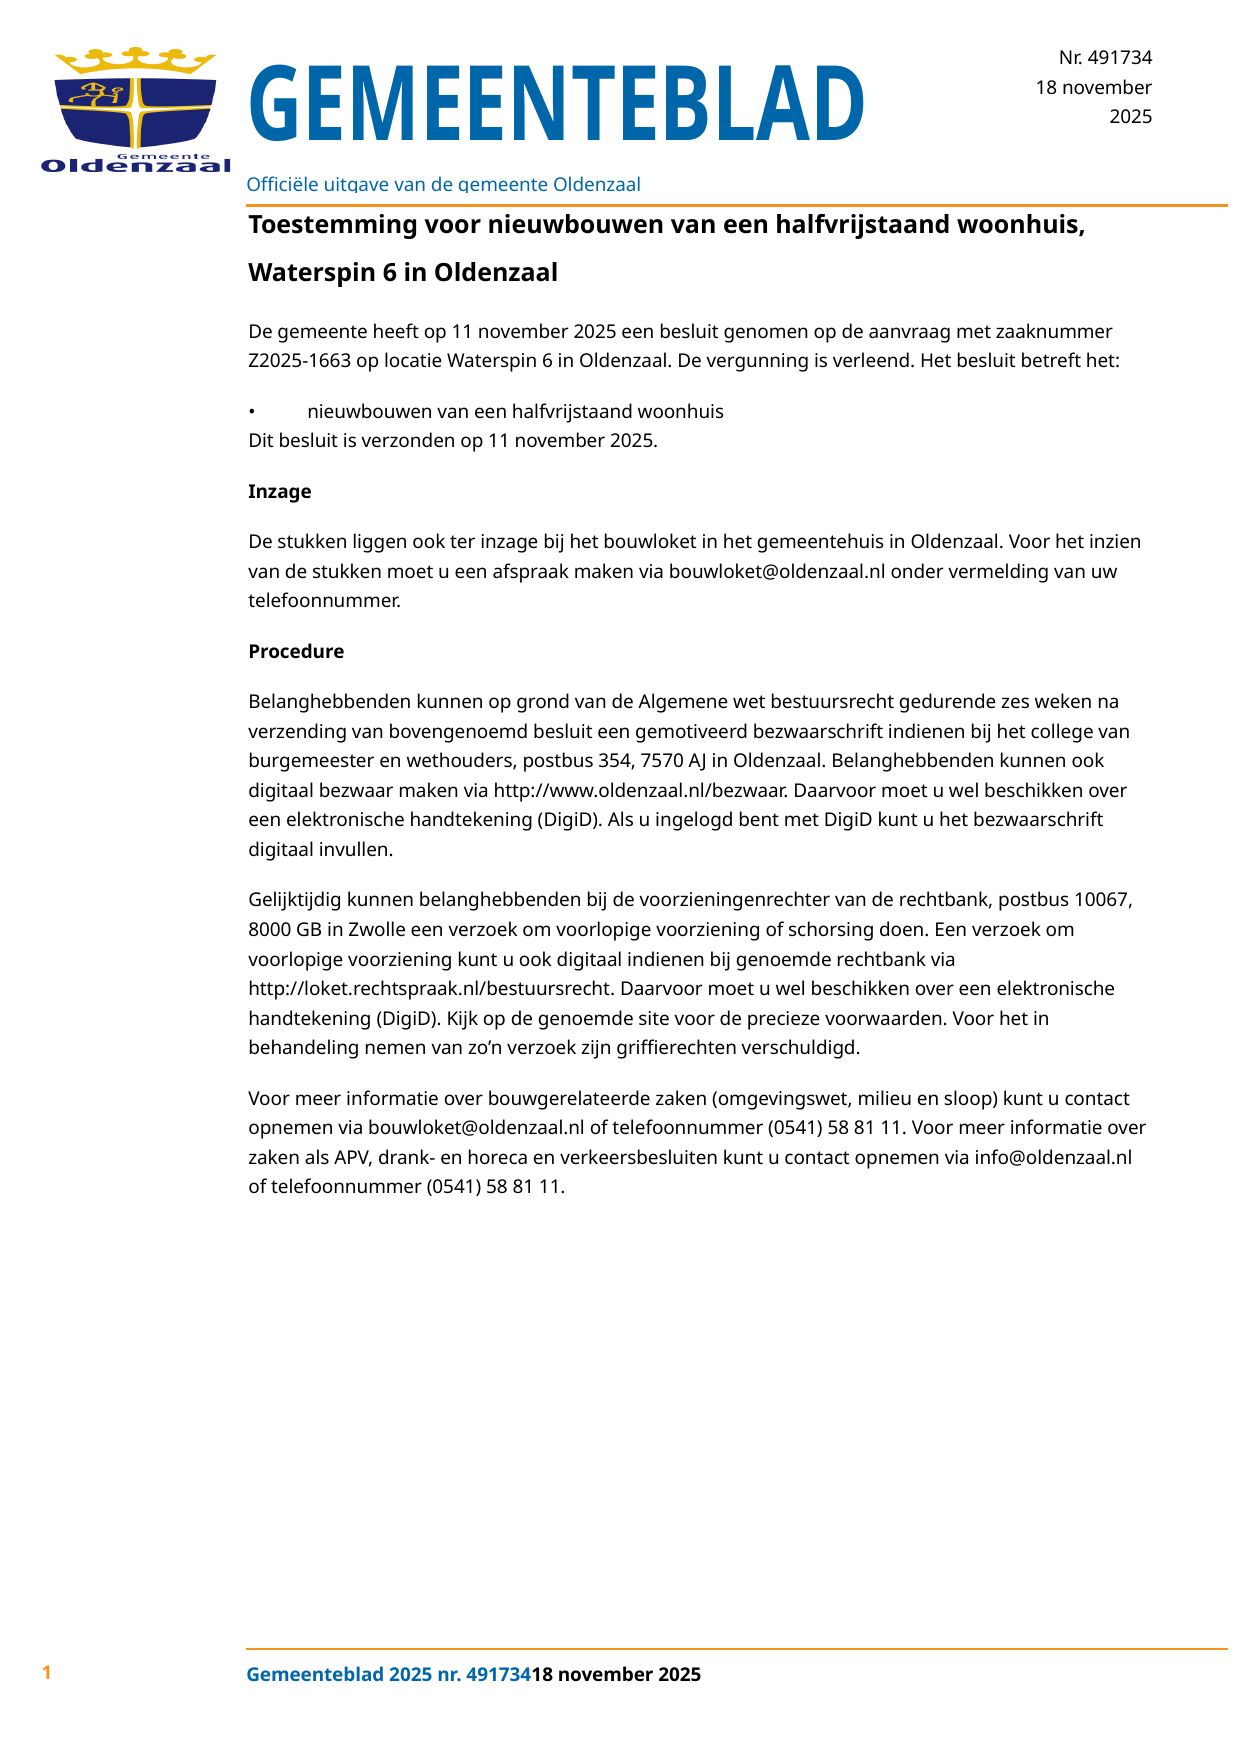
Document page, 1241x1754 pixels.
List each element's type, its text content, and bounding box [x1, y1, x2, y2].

text Gelijktijdig kunnen belanghebbenden bij de voorzieningenrechter van de rechtbank, postbus 10067, 8000 GB in Zwolle een verzoek om voorlopige voorziening of schorsing doen. Een verzoek om voorlopige voorziening kunt u ook digitaal indienen bij genoemde rechtbank via http://loket.rechtspraak.nl/bestuursrecht. Daarvoor moet u wel beschikken over een elektronische handtekening (DigiD). Kijk op de genoemde site voor de precieze voorwaarden. Voor het in behandeling nemen van zo’n verzoek zijn griffierechten verschuldigd. [248, 887, 1152, 1060]
text De stukken liggen ook ter inzage bij het bouwloket in het gemeentehuis in Oldenzaal. Voor het inzien van de stukken moet u een afspraak maken via bouwloket@oldenzaal.nl onder vermelding van uw telefoonnummer. [248, 528, 1152, 613]
text Voor meer informatie over bouwgerelateerde zaken (omgevingswet, milieu en sloop) kunt u contact opnemen via bouwloket@oldenzaal.nl of telefoonnummer (0541) 58 81 11. Voor meer informatie over zaken als APV, drank- en horeca en verkeersbesluiten kunt u contact opnemen via info@oldenzaal.nl of telefoonnummer (0541) 58 81 11. [248, 1085, 1152, 1199]
text Dit besluit is verzonden op 11 november 2025. [248, 427, 1152, 453]
text Belanghebbenden kunnen op grond van de Algemene wet bestuursrecht gedurende zes weken na verzending van bovengenoemd besluit een gemotiveerd bezwaarschrift indienen bij het college van burgemeester en wethouders, postbus 354, 7570 AJ in Oldenzaal. Belanghebbenden kunnen ook digitaal bezwaar maken via http://www.oldenzaal.nl/bezwaar. Daarvoor moet u wel beschikken over een elektronische handtekening (DigiD). Als u ingelogd bent met DigiD kunt u het bezwaarschrift digitaal invullen. [248, 688, 1152, 862]
list nieuwbouwen van een halfvrijstaand woonhuis [248, 398, 1152, 424]
text Toestemming voor nieuwbouwen van een halfvrijstaand woonhuis, Waterspin 6 in Oldenzaal [248, 207, 1152, 288]
text Procedure [248, 638, 1152, 664]
text De gemeente heeft op 11 november 2025 een besluit genomen op de aanvraag met zaaknummer Z2025-1663 op locatie Waterspin 6 in Oldenzaal. De vergunning is verleend. Het besluit betreft het: [248, 318, 1152, 373]
picture [41, 47, 231, 172]
text Inzage [248, 478, 1152, 504]
